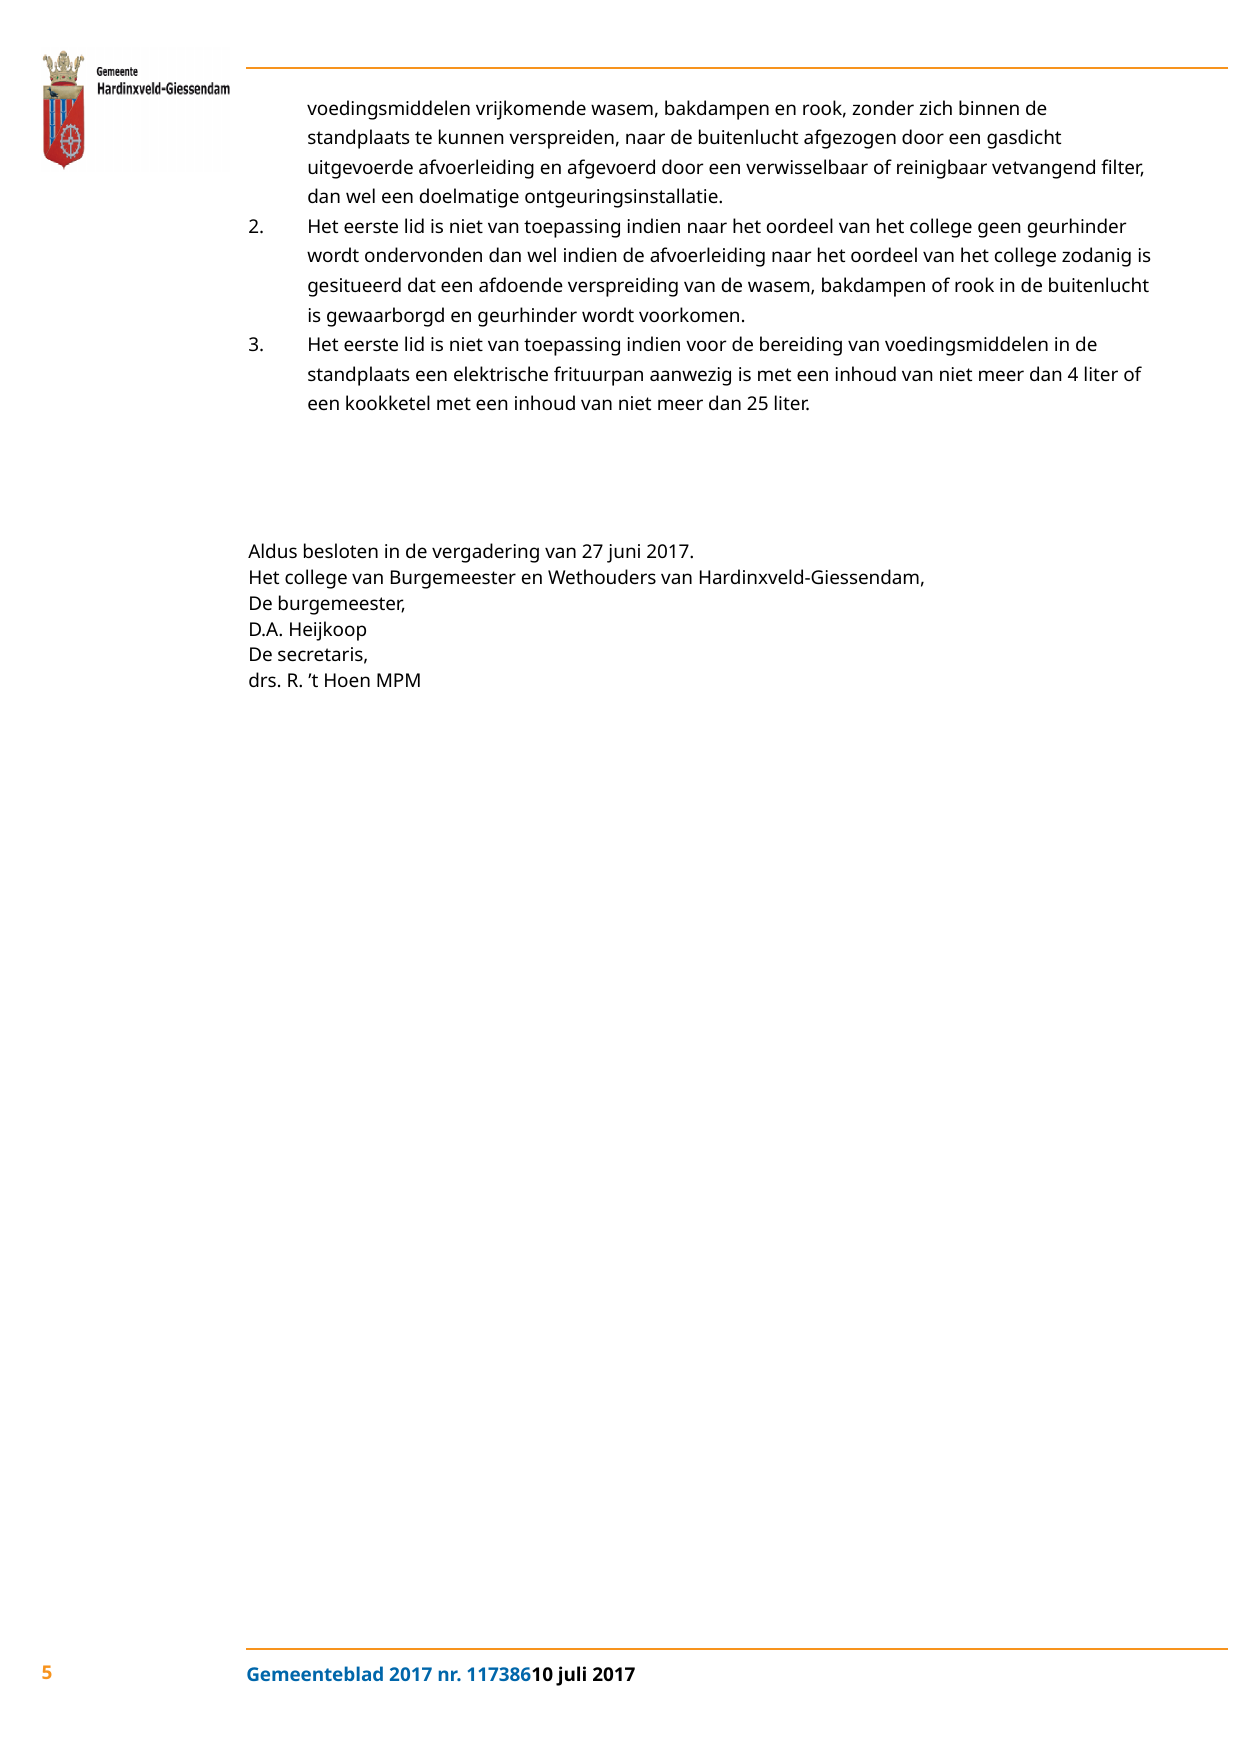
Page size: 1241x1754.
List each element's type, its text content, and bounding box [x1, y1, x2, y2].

list Het eerste lid is niet van toepassing indien voor de bereiding van voedingsmiddelen in de standplaats een elektrische frituurpan aanwezig is met een inhoud van niet meer dan 4 liter of een kookketel met een inhoud van niet meer dan 25 liter. [248, 331, 1152, 416]
text drs. R. ’t Hoen MPM [248, 667, 1152, 693]
text De secretaris, [248, 641, 1152, 667]
text Aldus besloten in de vergadering van 27 juni 2017. [248, 538, 1152, 564]
text D.A. Heijkoop [248, 616, 1152, 641]
list Het eerste lid is niet van toepassing indien naar het oordeel van het college geen geurhinder wordt ondervonden dan wel indien de afvoerleiding naar het oordeel van het college zodanig is gesitueerd dat een afdoende verspreiding van de wasem, bakdampen of rook in de buitenlucht is gewaarborgd en geurhinder wordt voorkomen. [248, 213, 1152, 328]
picture [41, 47, 231, 172]
list voedingsmiddelen vrijkomende wasem, bakdampen en rook, zonder zich binnen de standplaats te kunnen verspreiden, naar de buitenlucht afgezogen door een gasdicht uitgevoerde afvoerleiding en afgevoerd door een verwisselbaar of reinigbaar vetvangend filter, dan wel een doelmatige ontgeuringsinstallatie. [248, 95, 1152, 209]
text De burgemeester, [248, 590, 1152, 616]
text Het college van Burgemeester en Wethouders van Hardinxveld-Giessendam, [248, 564, 1152, 590]
